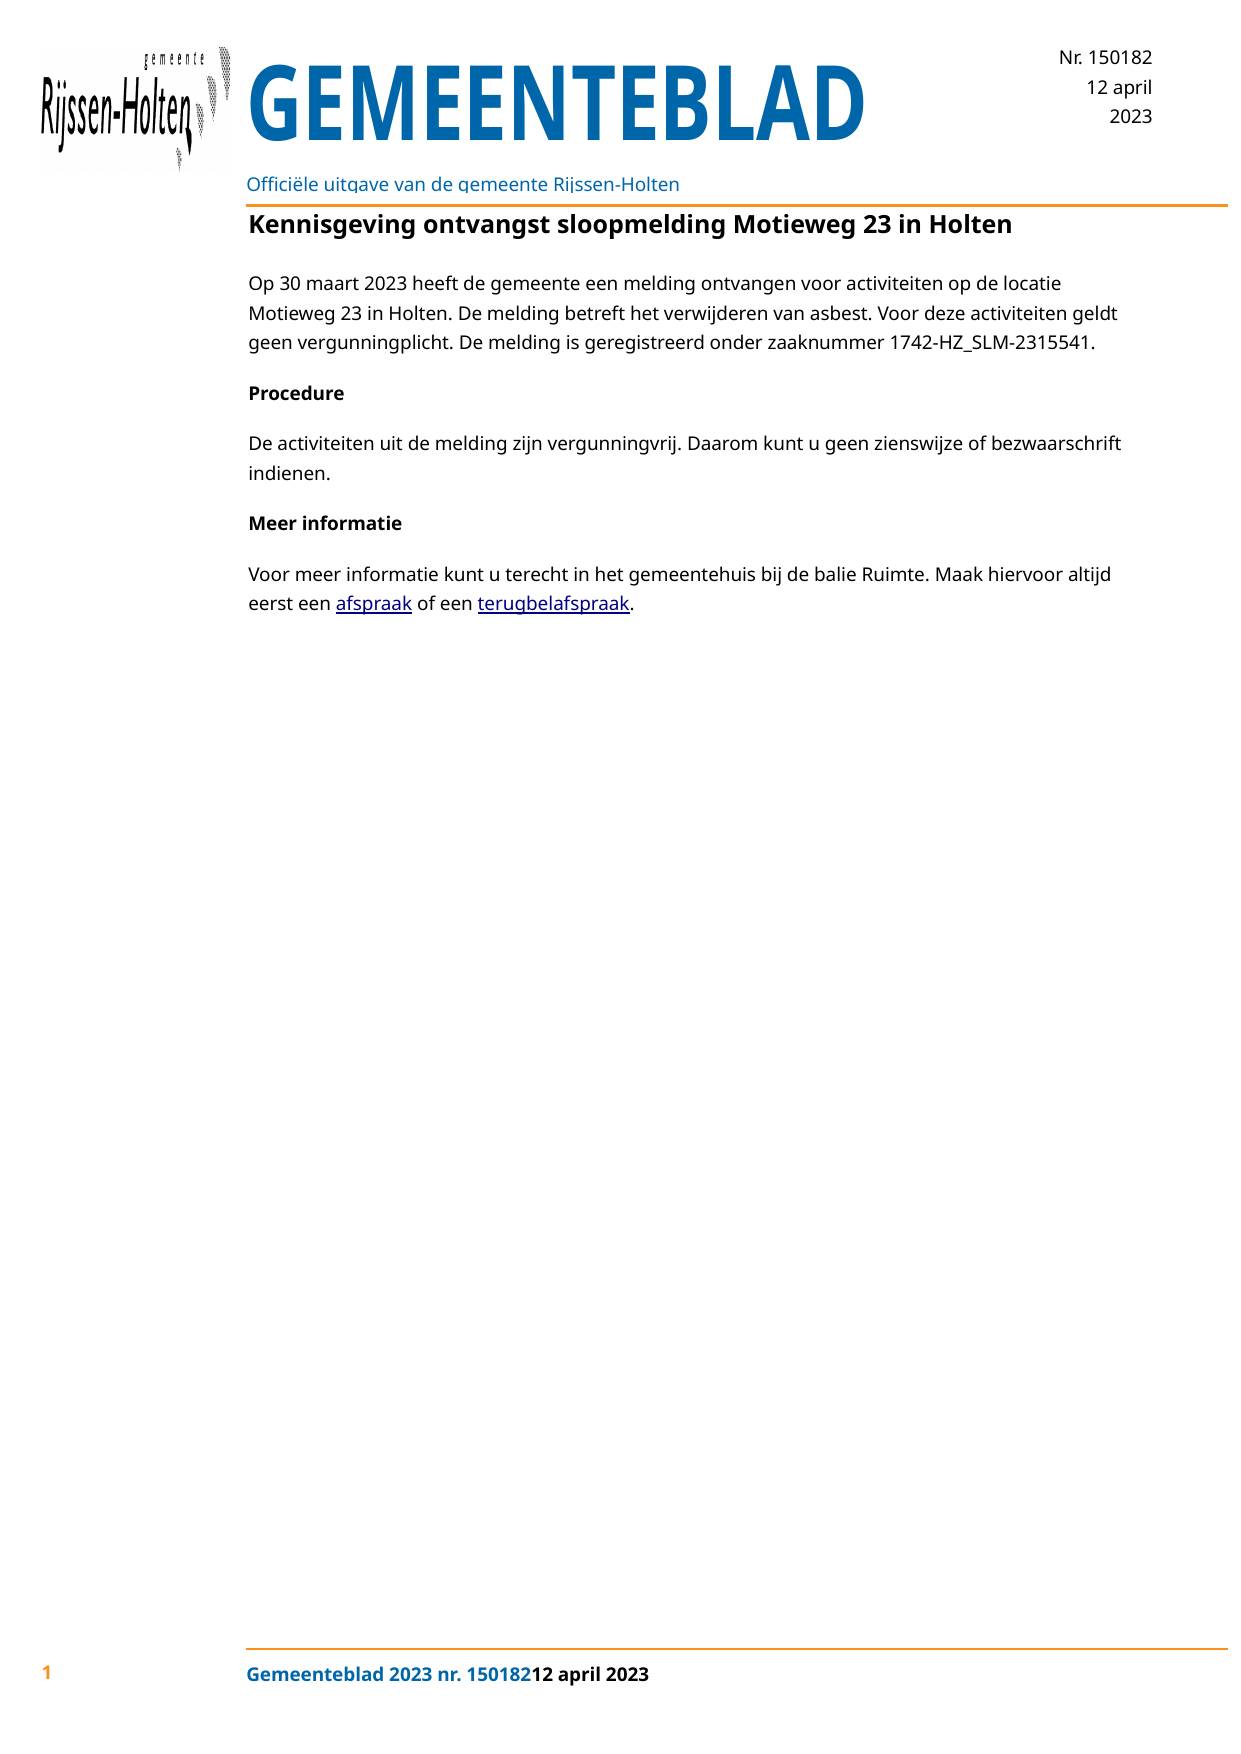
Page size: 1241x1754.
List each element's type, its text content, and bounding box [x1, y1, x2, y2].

picture [41, 47, 231, 172]
text De activiteiten uit de melding zijn vergunningvrij. Daarom kunt u geen zienswijze of bezwaarschrift indienen. [248, 430, 1152, 486]
text Voor meer informatie kunt u terecht in het gemeentehuis bij de balie Ruimte. Maak hiervoor altijd eerst een afspraak of een terugbelafspraak. [248, 561, 1152, 616]
text Meer informatie [248, 510, 1152, 536]
text Op 30 maart 2023 heeft de gemeente een melding ontvangen voor activiteiten op de locatie Motieweg 23 in Holten. De melding betreft het verwijderen van asbest. Voor deze activiteiten geldt geen vergunningplicht. De melding is geregistreerd onder zaaknummer 1742-HZ_SLM-2315541. [248, 270, 1152, 355]
text Procedure [248, 380, 1152, 406]
text Kennisgeving ontvangst sloopmelding Motieweg 23 in Holten [248, 207, 1152, 241]
